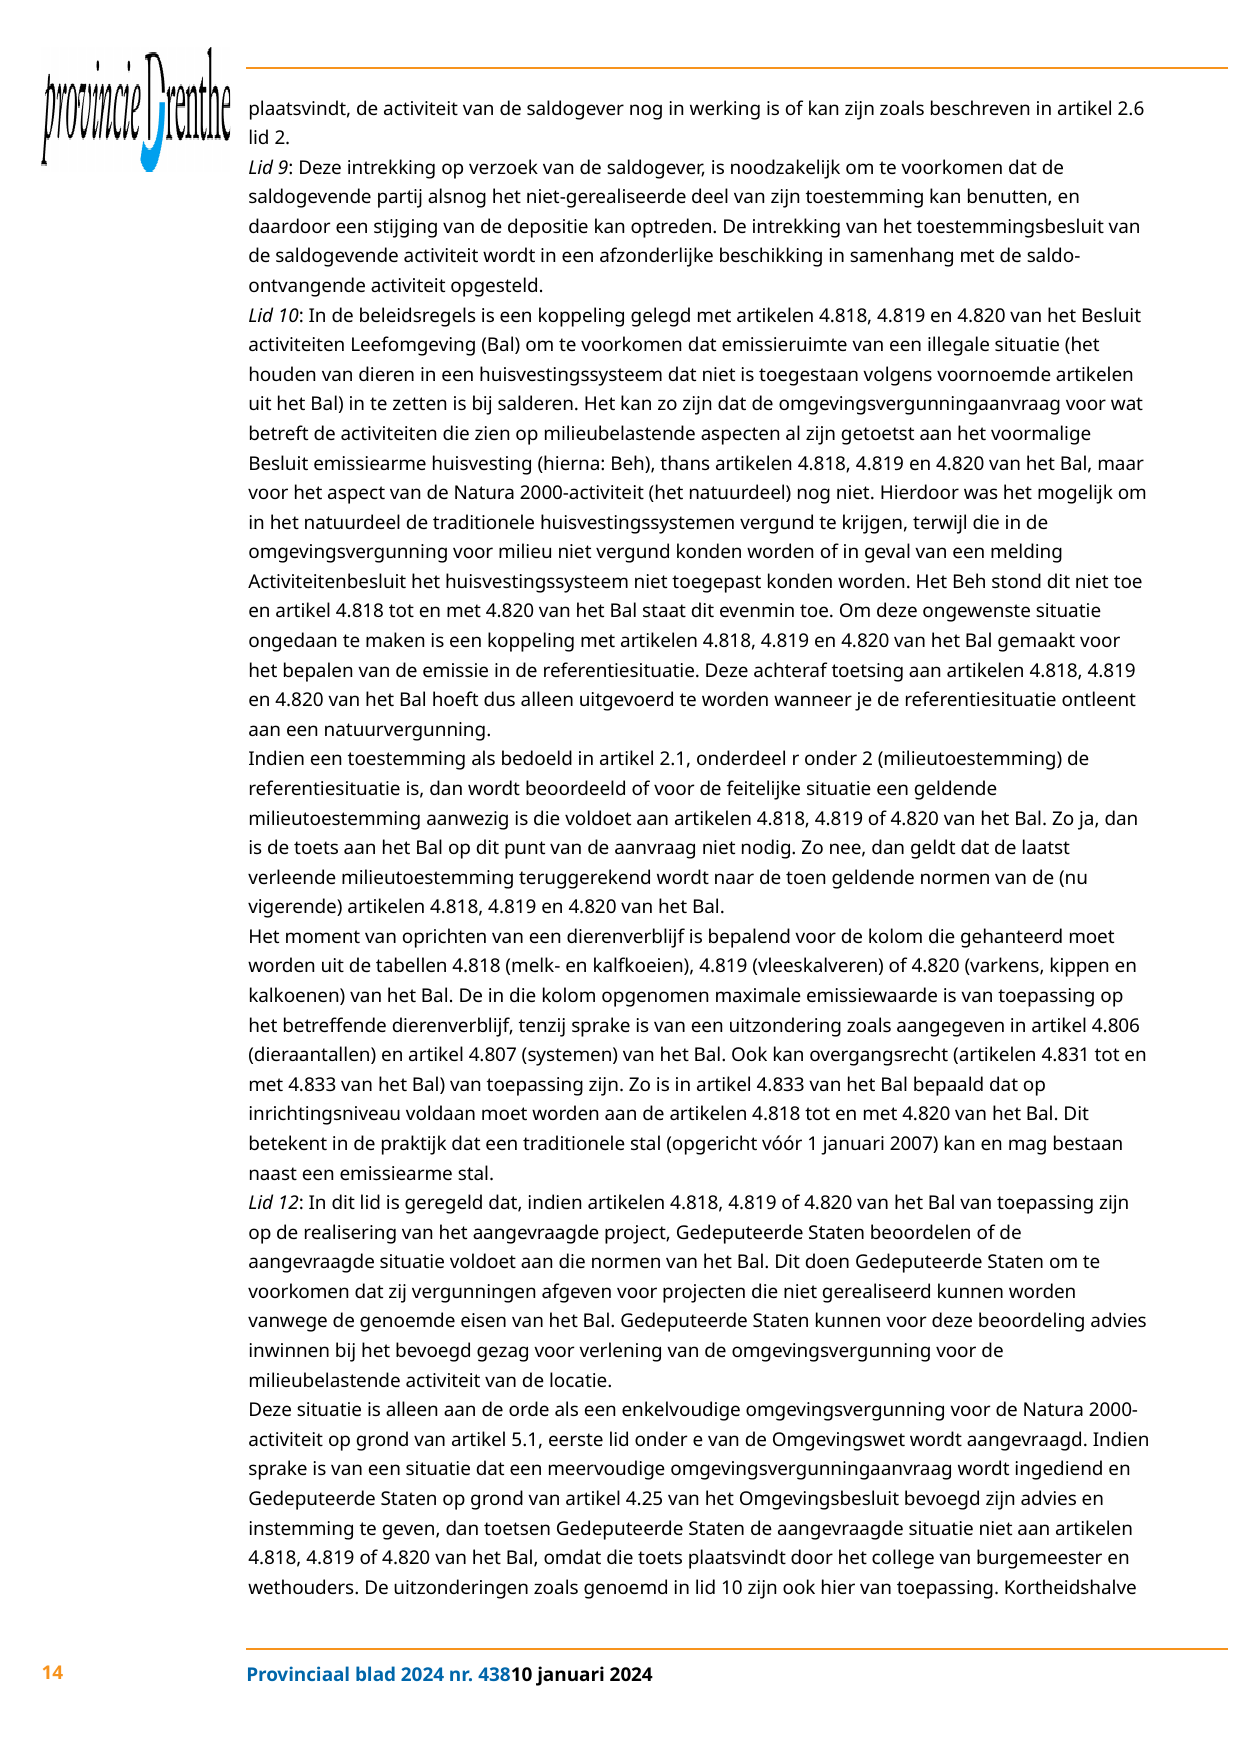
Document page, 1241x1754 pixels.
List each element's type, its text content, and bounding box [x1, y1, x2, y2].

text Het moment van oprichten van een dierenverblijf is bepalend voor de kolom die gehanteerd moet worden uit de tabellen 4.818 (melk- en kalfkoeien), 4.819 (vleeskalveren) of 4.820 (varkens, kippen en kalkoenen) van het Bal. De in die kolom opgenomen maximale emissiewaarde is van toepassing op het betreffende dierenverblijf, tenzij sprake is van een uitzondering zoals aangegeven in artikel 4.806 (dieraantallen) en artikel 4.807 (systemen) van het Bal. Ook kan overgangsrecht (artikelen 4.831 tot en met 4.833 van het Bal) van toepassing zijn. Zo is in artikel 4.833 van het Bal bepaald dat op inrichtingsniveau voldaan moet worden aan de artikelen 4.818 tot en met 4.820 van het Bal. Dit betekent in de praktijk dat een traditionele stal (opgericht vóór 1 januari 2007) kan en mag bestaan naast een emissiearme stal. [248, 923, 1152, 1186]
text plaatsvindt, de activiteit van de saldogever nog in werking is of kan zijn zoals beschreven in artikel 2.6 lid 2. [248, 95, 1152, 150]
text Lid 10: In de beleidsregels is een koppeling gelegd met artikelen 4.818, 4.819 en 4.820 van het Besluit activiteiten Leefomgeving (Bal) om te voorkomen dat emissieruimte van een illegale situatie (het houden van dieren in een huisvestingssysteem dat niet is toegestaan volgens voornoemde artikelen uit het Bal) in te zetten is bij salderen. Het kan zo zijn dat de omgevingsvergunningaanvraag voor wat betreft de activiteiten die zien op milieubelastende aspecten al zijn getoetst aan het voormalige Besluit emissiearme huisvesting (hierna: Beh), thans artikelen 4.818, 4.819 en 4.820 van het Bal, maar voor het aspect van de Natura 2000-activiteit (het natuurdeel) nog niet. Hierdoor was het mogelijk om in het natuurdeel de traditionele huisvestingssystemen vergund te krijgen, terwijl die in de omgevingsvergunning voor milieu niet vergund konden worden of in geval van een melding Activiteitenbesluit het huisvestingssysteem niet toegepast konden worden. Het Beh stond dit niet toe en artikel 4.818 tot en met 4.820 van het Bal staat dit evenmin toe. Om deze ongewenste situatie ongedaan te maken is een koppeling met artikelen 4.818, 4.819 en 4.820 van het Bal gemaakt voor het bepalen van de emissie in de referentiesituatie. Deze achteraf toetsing aan artikelen 4.818, 4.819 en 4.820 van het Bal hoeft dus alleen uitgevoerd te worden wanneer je de referentiesituatie ontleent aan een natuurvergunning. [248, 302, 1152, 742]
picture [41, 47, 231, 172]
text Indien een toestemming als bedoeld in artikel 2.1, onderdeel r onder 2 (milieutoestemming) de referentiesituatie is, dan wordt beoordeeld of voor de feitelijke situatie een geldende milieutoestemming aanwezig is die voldoet aan artikelen 4.818, 4.819 of 4.820 van het Bal. Zo ja, dan is de toets aan het Bal op dit punt van de aanvraag niet nodig. Zo nee, dan geldt dat de laatst verleende milieutoestemming teruggerekend wordt naar de toen geldende normen van de (nu vigerende) artikelen 4.818, 4.819 en 4.820 van het Bal. [248, 746, 1152, 919]
text Lid 9: Deze intrekking op verzoek van de saldogever, is noodzakelijk om te voorkomen dat de saldogevende partij alsnog het niet-gerealiseerde deel van zijn toestemming kan benutten, en daardoor een stijging van de depositie kan optreden. De intrekking van het toestemmingsbesluit van de saldogevende activiteit wordt in een afzonderlijke beschikking in samenhang met de saldo-ontvangende activiteit opgesteld. [248, 154, 1152, 298]
text Lid 12: In dit lid is geregeld dat, indien artikelen 4.818, 4.819 of 4.820 van het Bal van toepassing zijn op de realisering van het aangevraagde project, Gedeputeerde Staten beoordelen of de aangevraagde situatie voldoet aan die normen van het Bal. Dit doen Gedeputeerde Staten om te voorkomen dat zij vergunningen afgeven voor projecten die niet gerealiseerd kunnen worden vanwege de genoemde eisen van het Bal. Gedeputeerde Staten kunnen voor deze beoordeling advies inwinnen bij het bevoegd gezag voor verlening van de omgevingsvergunning voor de milieubelastende activiteit van de locatie. [248, 1189, 1152, 1393]
text Deze situatie is alleen aan de orde als een enkelvoudige omgevingsvergunning voor de Natura 2000-activiteit op grond van artikel 5.1, eerste lid onder e van de Omgevingswet wordt aangevraagd. Indien sprake is van een situatie dat een meervoudige omgevingsvergunningaanvraag wordt ingediend en Gedeputeerde Staten op grond van artikel 4.25 van het Omgevingsbesluit bevoegd zijn advies en instemming te geven, dan toetsen Gedeputeerde Staten de aangevraagde situatie niet aan artikelen 4.818, 4.819 of 4.820 van het Bal, omdat die toets plaatsvindt door het college van burgemeester en wethouders. De uitzonderingen zoals genoemd in lid 10 zijn ook hier van toepassing. Kortheidshalve [248, 1396, 1152, 1600]
